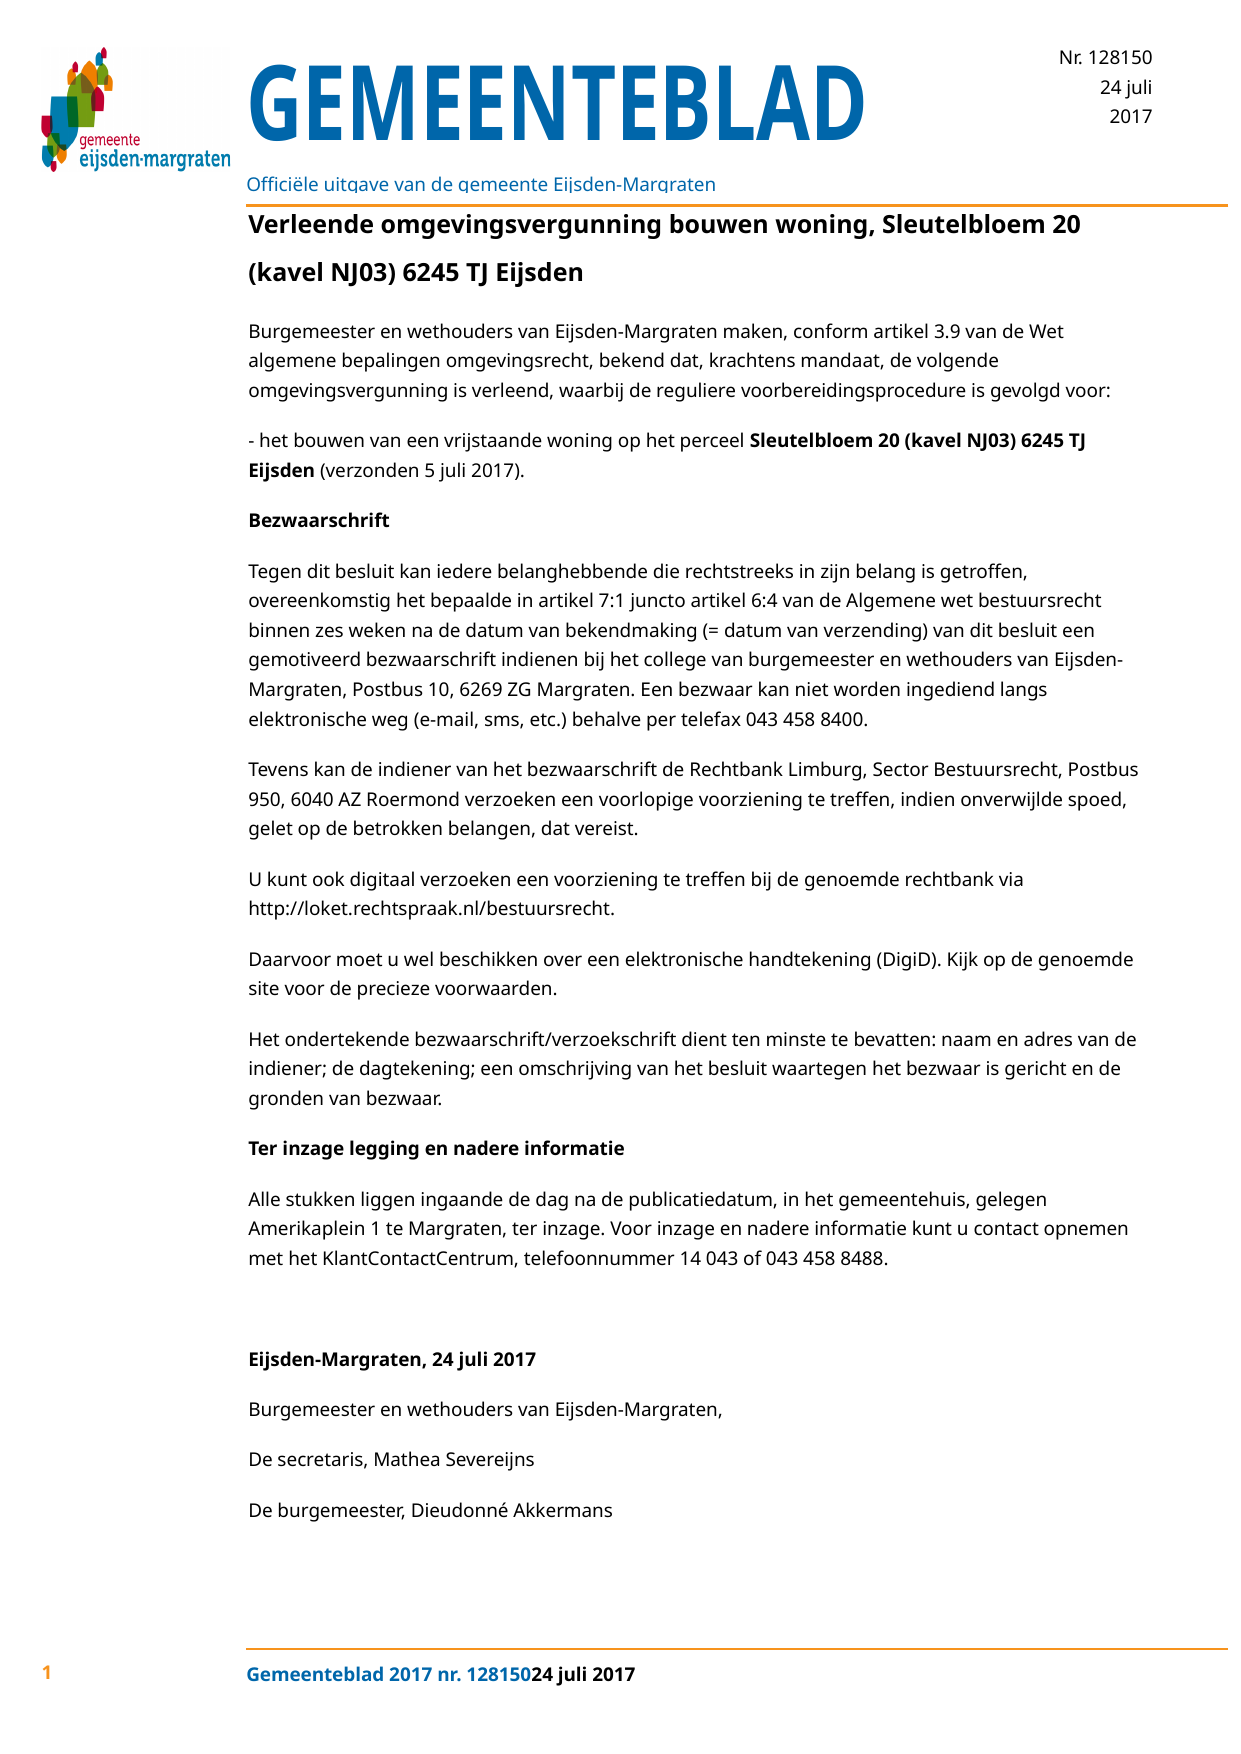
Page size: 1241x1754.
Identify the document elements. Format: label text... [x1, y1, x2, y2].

text U kunt ook digitaal verzoeken een voorziening te treffen bij de genoemde rechtbank via http://loket.rechtspraak.nl/bestuursrecht. [248, 866, 1152, 921]
text Burgemeester en wethouders van Eijsden-Margraten maken, conform artikel 3.9 van de Wet algemene bepalingen omgevingsrecht, bekend dat, krachtens mandaat, de volgende omgevingsvergunning is verleend, waarbij de reguliere voorbereidingsprocedure is gevolgd voor: [248, 318, 1152, 403]
text De burgemeester, Dieudonné Akkermans [248, 1497, 1152, 1523]
text Bezwaarschrift [248, 507, 1152, 533]
text Daarvoor moet u wel beschikken over een elektronische handtekening (DigiD). Kijk op de genoemde site voor de precieze voorwaarden. [248, 946, 1152, 1001]
text - het bouwen van een vrijstaande woning op het perceel Sleutelbloem 20 (kavel NJ03) 6245 TJ Eijsden (verzonden 5 juli 2017). [248, 427, 1152, 483]
picture [41, 47, 231, 172]
text Eijsden-Margraten, 24 juli 2017 [248, 1346, 1152, 1372]
text Alle stukken liggen ingaande de dag na de publicatiedatum, in het gemeentehuis, gelegen Amerikaplein 1 te Margraten, ter inzage. Voor inzage en nadere informatie kunt u contact opnemen met het KlantContactCentrum, telefoonnummer 14 043 of 043 458 8488. [248, 1186, 1152, 1271]
text Tegen dit besluit kan iedere belanghebbende die rechtstreeks in zijn belang is getroffen, overeenkomstig het bepaalde in artikel 7:1 juncto artikel 6:4 van de Algemene wet bestuursrecht binnen zes weken na de datum van bekendmaking (= datum van verzending) van dit besluit een gemotiveerd bezwaarschrift indienen bij het college van burgemeester en wethouders van Eijsden-Margraten, Postbus 10, 6269 ZG Margraten. Een bezwaar kan niet worden ingediend langs elektronische weg (e-mail, sms, etc.) behalve per telefax 043 458 8400. [248, 558, 1152, 732]
text De secretaris, Mathea Severeijns [248, 1447, 1152, 1472]
text Tevens kan de indiener van het bezwaarschrift de Rechtbank Limburg, Sector Bestuursrecht, Postbus 950, 6040 AZ Roermond verzoeken een voorlopige voorziening te treffen, indien onverwijlde spoed, gelet op de betrokken belangen, dat vereist. [248, 756, 1152, 841]
text Het ondertekende bezwaarschrift/verzoekschrift dient ten minste te bevatten: naam en adres van de indiener; de dagtekening; een omschrijving van het besluit waartegen het bezwaar is gericht en de gronden van bezwaar. [248, 1026, 1152, 1111]
text Ter inzage legging en nadere informatie [248, 1135, 1152, 1161]
text Burgemeester en wethouders van Eijsden-Margraten, [248, 1396, 1152, 1422]
text Verleende omgevingsvergunning bouwen woning, Sleutelbloem 20 (kavel NJ03) 6245 TJ Eijsden [248, 207, 1152, 288]
